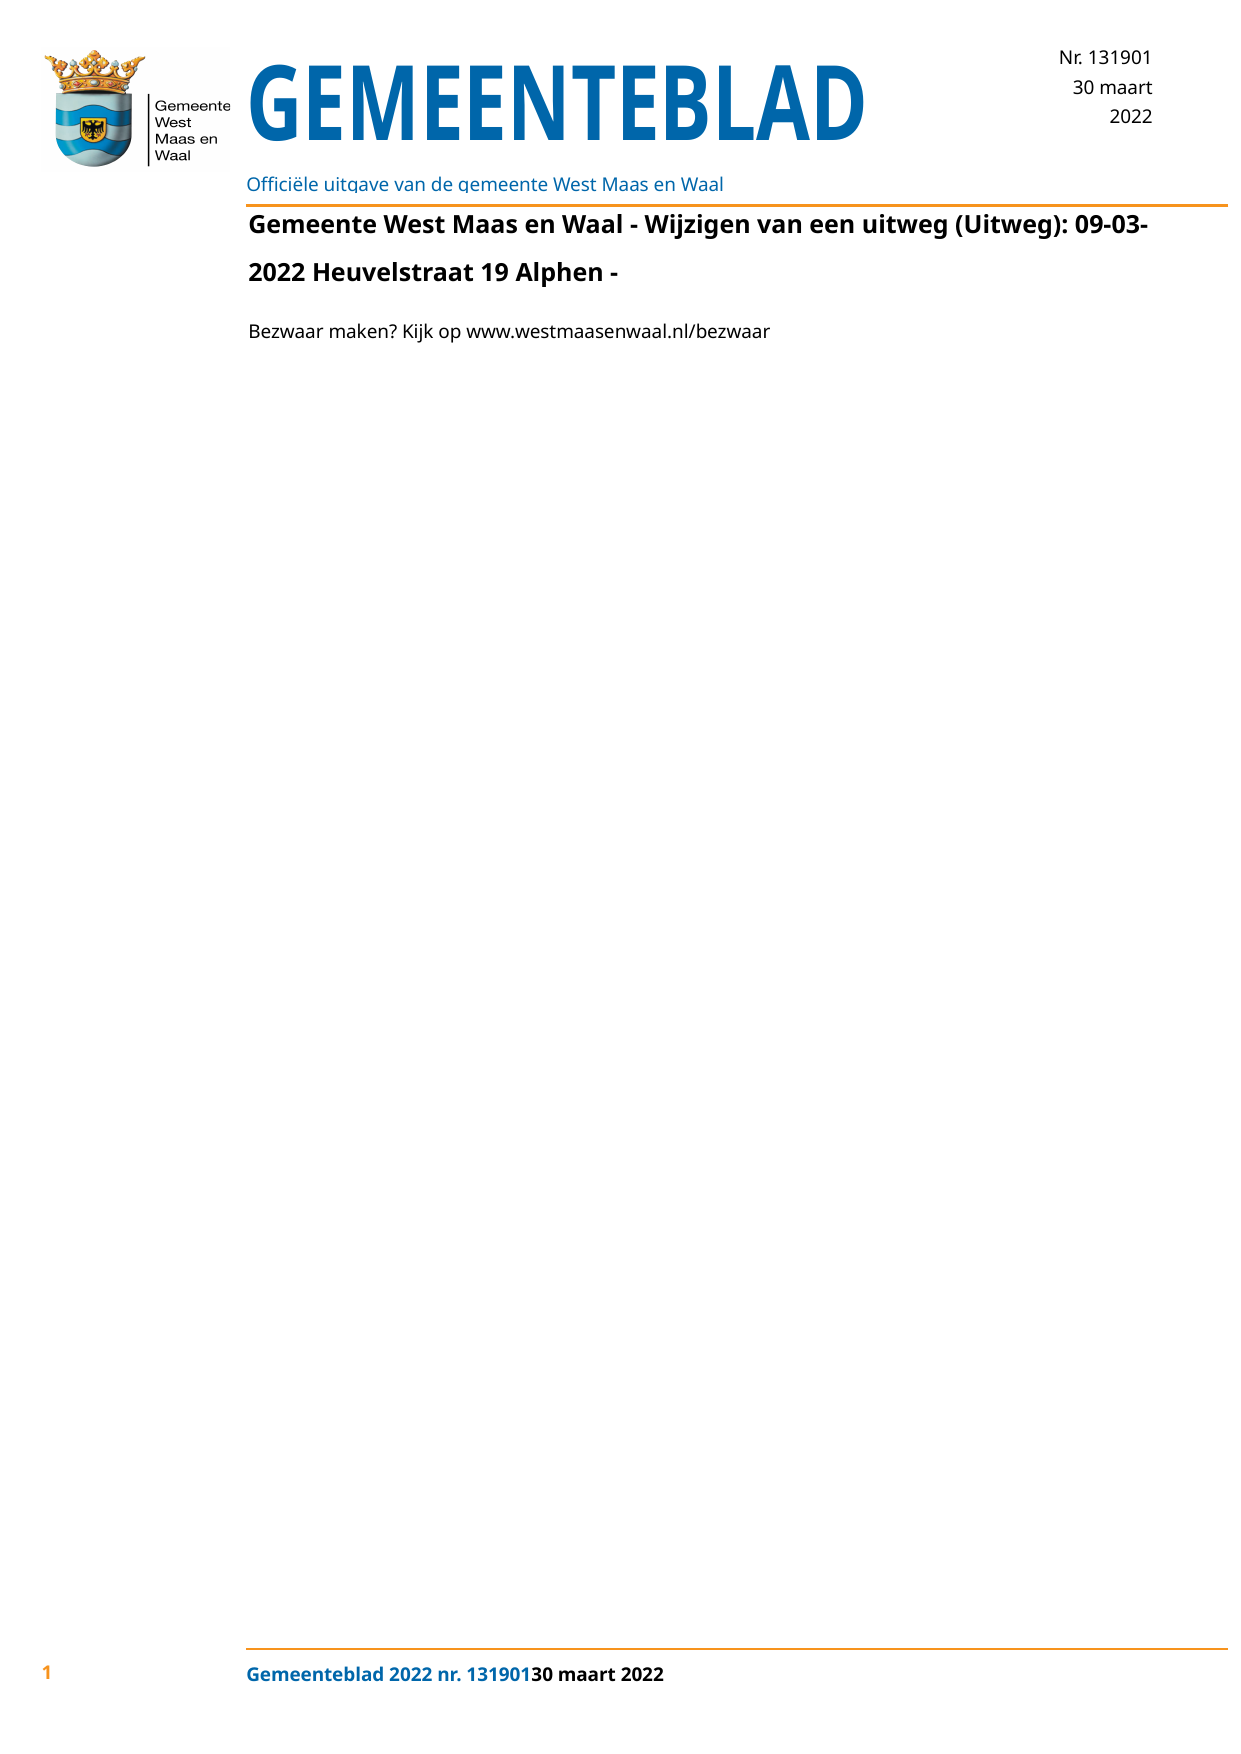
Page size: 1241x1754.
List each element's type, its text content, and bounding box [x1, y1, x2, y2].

text Gemeente West Maas en Waal - Wijzigen van een uitweg (Uitweg): 09-03-2022 Heuvelstraat 19 Alphen - [248, 207, 1152, 288]
picture [41, 47, 231, 172]
text Bezwaar maken? Kijk op www.westmaasenwaal.nl/bezwaar [248, 318, 1152, 344]
